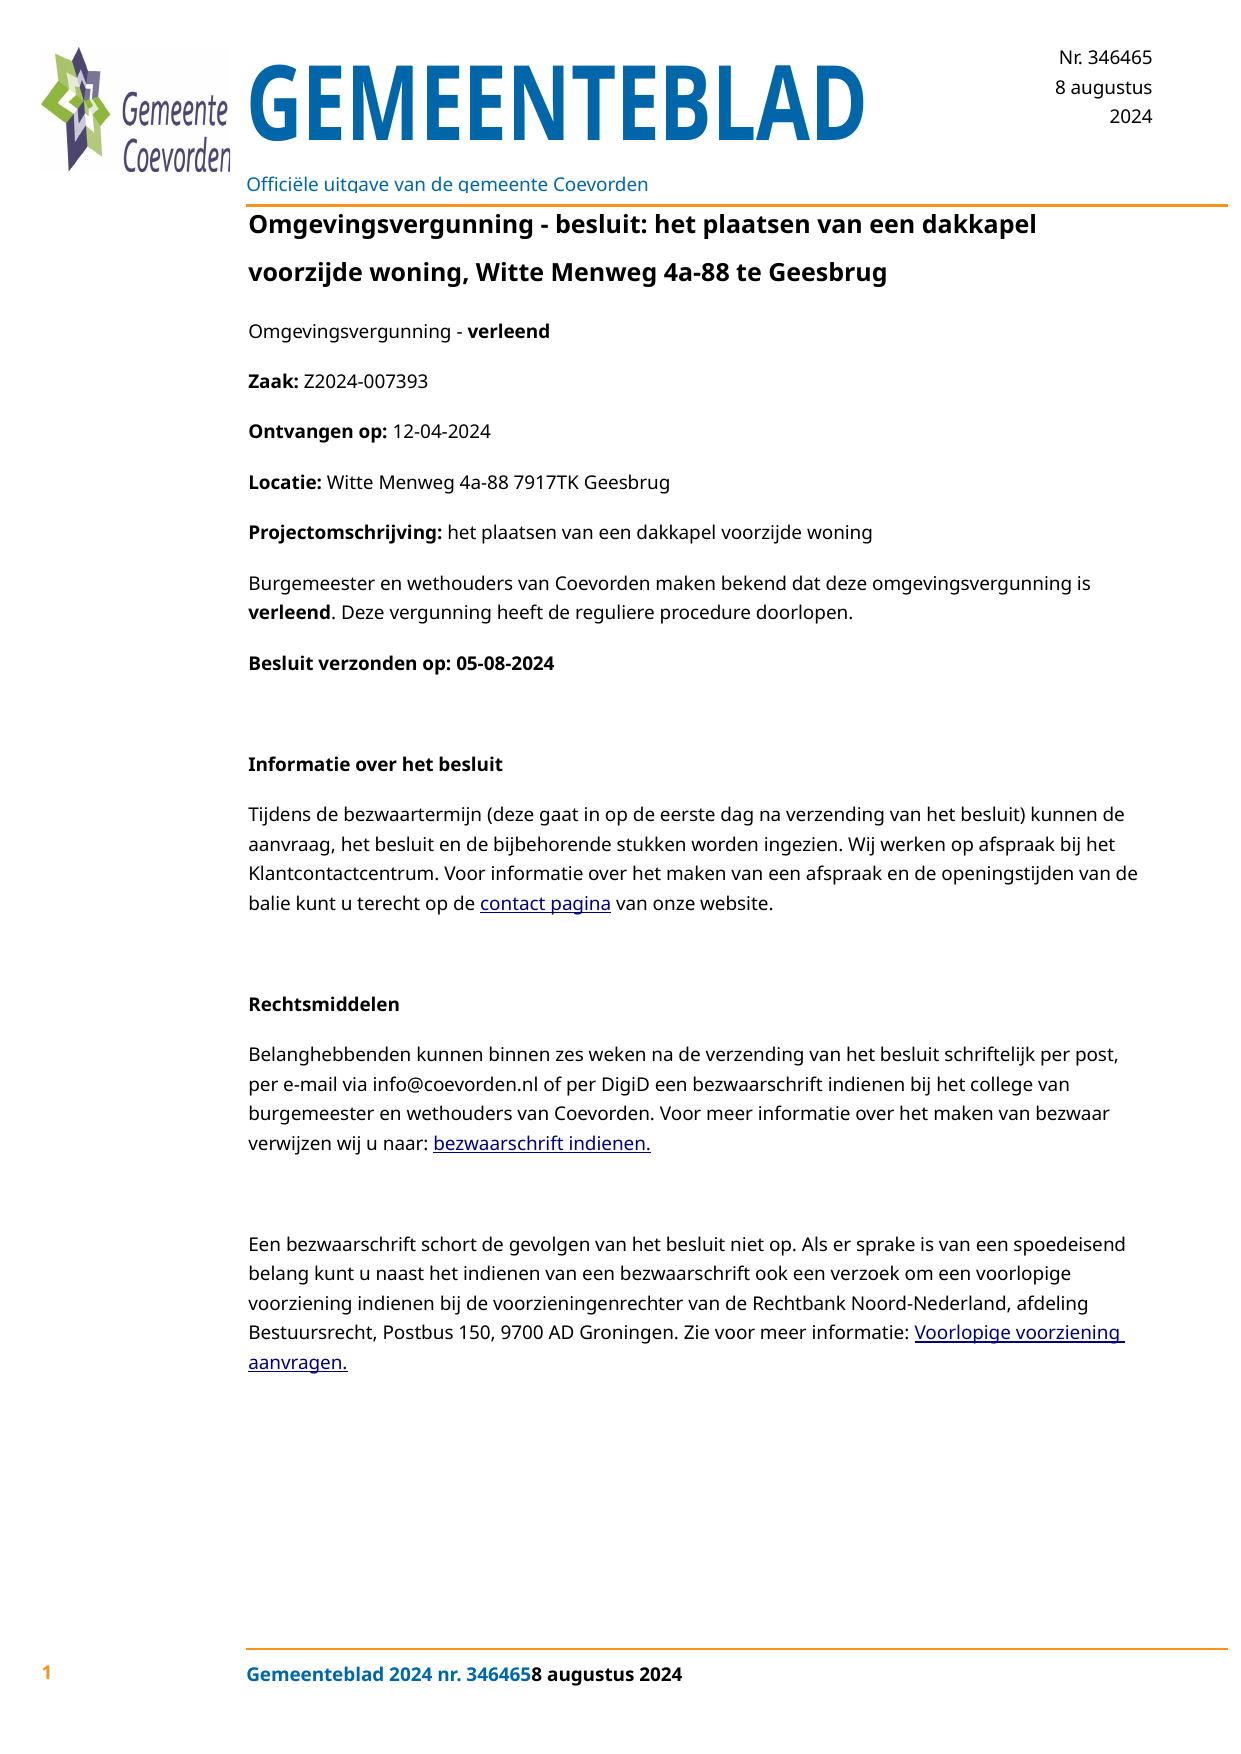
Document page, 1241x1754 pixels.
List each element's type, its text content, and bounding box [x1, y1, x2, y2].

text Burgemeester en wethouders van Coevorden maken bekend dat deze omgevingsvergunning is verleend. Deze vergunning heeft de reguliere procedure doorlopen. [248, 570, 1152, 625]
text Een bezwaarschrift schort de gevolgen van het besluit niet op. Als er sprake is van een spoedeisend belang kunt u naast het indienen van een bezwaarschrift ook een verzoek om een voorlopige voorziening indienen bij de voorzieningenrechter van de Rechtbank Noord-Nederland, afdeling Bestuursrecht, Postbus 150, 9700 AD Groningen. Zie voor meer informatie: Voorlopige voorziening aanvragen. [248, 1231, 1152, 1375]
text Omgevingsvergunning - besluit: het plaatsen van een dakkapel voorzijde woning, Witte Menweg 4a-88 te Geesbrug [248, 207, 1152, 288]
text Informatie over het besluit [248, 751, 1152, 777]
text Ontvangen op: 12-04-2024 [248, 419, 1152, 444]
text Zaak: Z2024-007393 [248, 368, 1152, 394]
text Besluit verzonden op: 05-08-2024 [248, 650, 1152, 676]
text Tijdens de bezwaartermijn (deze gaat in op de eerste dag na verzending van het besluit) kunnen de aanvraag, het besluit en de bijbehorende stukken worden ingezien. Wij werken op afspraak bij het Klantcontactcentrum. Voor informatie over het maken van een afspraak en de openingstijden van de balie kunt u terecht op de contact pagina van onze website. [248, 801, 1152, 916]
text Rechtsmiddelen [248, 991, 1152, 1017]
text Belanghebbenden kunnen binnen zes weken na de verzending van het besluit schriftelijk per post, per e-mail via info@coevorden.nl of per DigiD een bezwaarschrift indienen bij het college van burgemeester en wethouders van Coevorden. Voor meer informatie over het maken van bezwaar verwijzen wij u naar: bezwaarschrift indienen. [248, 1041, 1152, 1156]
picture [41, 47, 231, 172]
text Locatie: Witte Menweg 4a-88 7917TK Geesbrug [248, 469, 1152, 495]
text Projectomschrijving: het plaatsen van een dakkapel voorzijde woning [248, 519, 1152, 545]
text Omgevingsvergunning - verleend [248, 318, 1152, 344]
